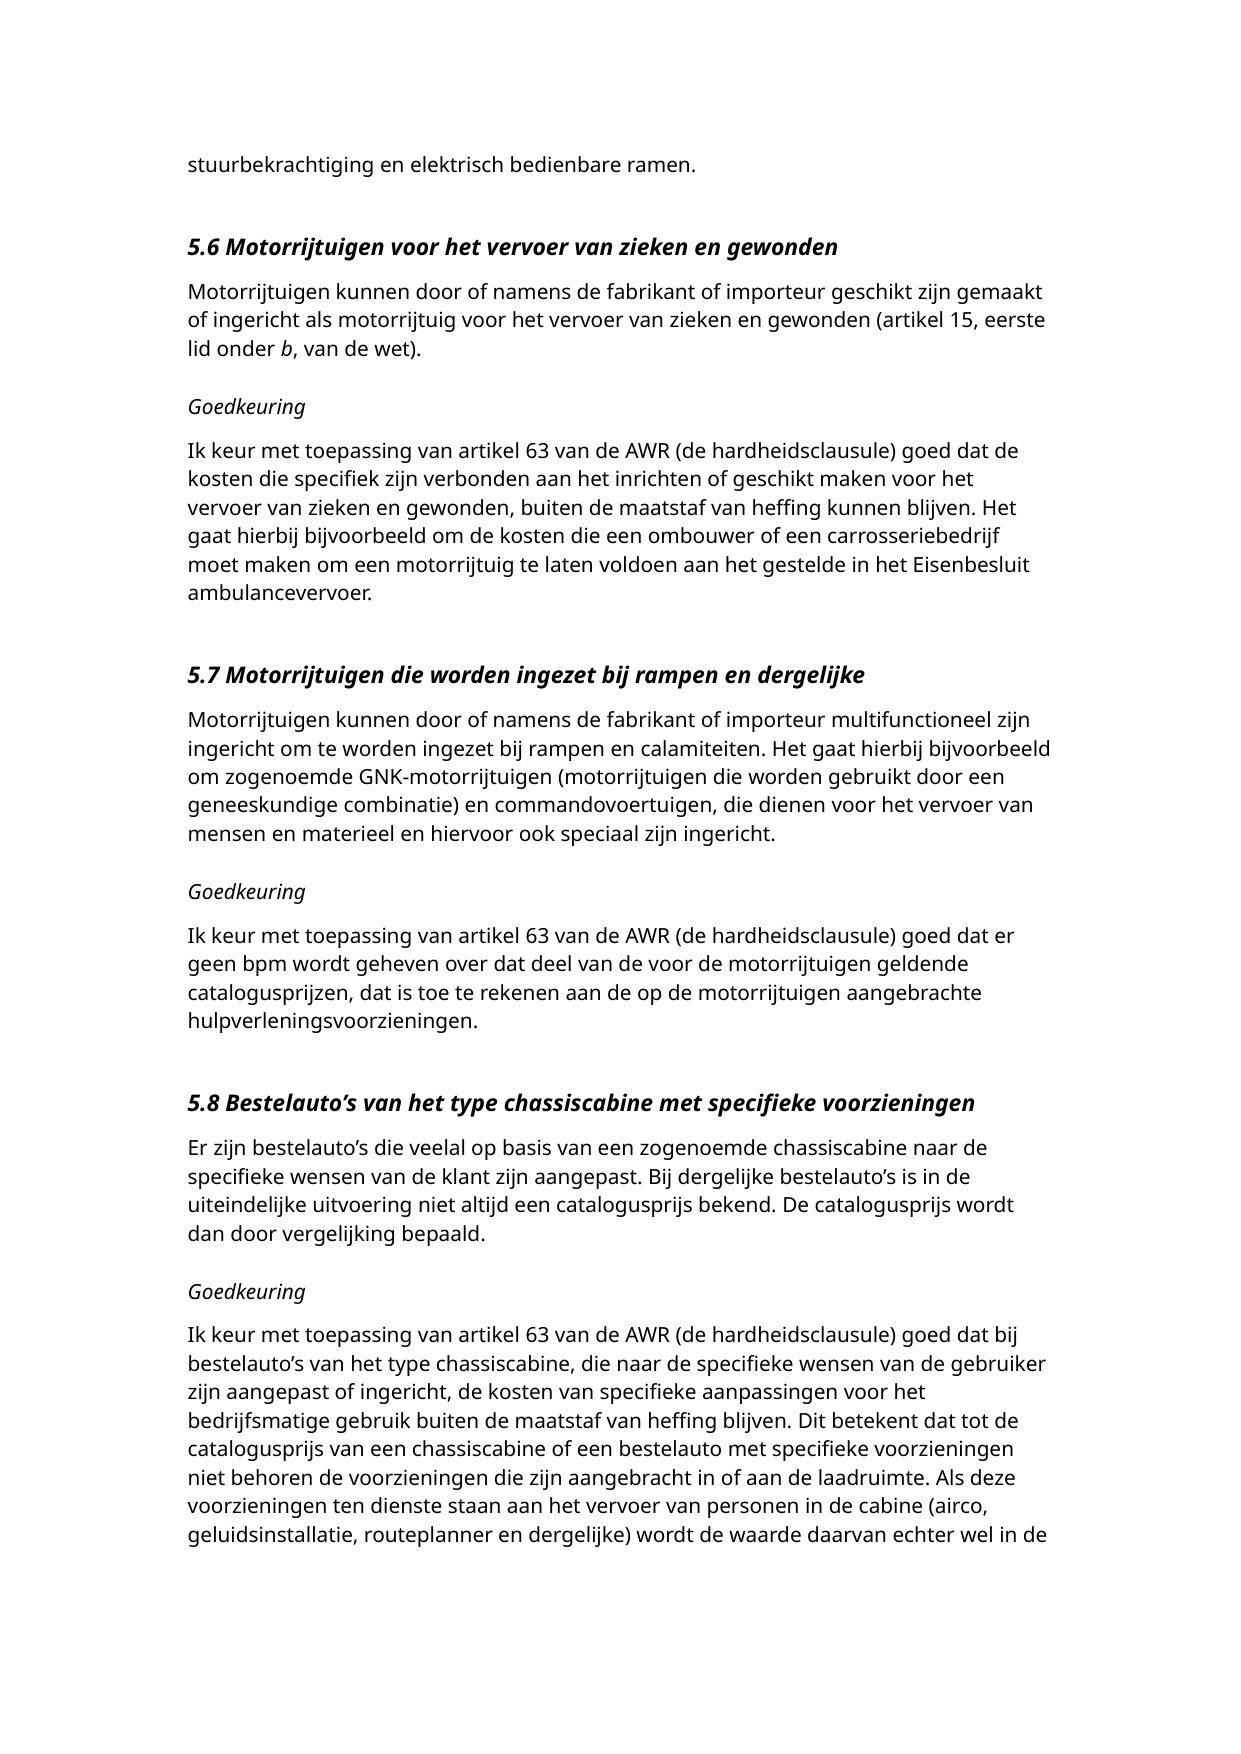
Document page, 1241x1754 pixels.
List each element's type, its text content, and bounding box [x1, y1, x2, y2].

text Goedkeuring [187, 877, 1053, 906]
text Er zijn bestelauto’s die veelal op basis van een zogenoemde chassiscabine naar de specifieke wensen van de klant zijn aangepast. Bij dergelijke bestelauto’s is in de uiteindelijke uitvoering niet altijd een catalogusprijs bekend. De catalogusprijs wordt dan door vergelijking bepaald. [187, 1133, 1053, 1247]
text Ik keur met toepassing van artikel 63 van de AWR (de hardheidsclausule) goed dat er geen bpm wordt geheven over dat deel van de voor de motorrijtuigen geldende catalogusprijzen, dat is toe te rekenen aan de op de motorrijtuigen aangebrachte hulpverleningsvoorzieningen. [187, 921, 1053, 1035]
text Ik keur met toepassing van artikel 63 van de AWR (de hardheidsclausule) goed dat bij bestelauto’s van het type chassiscabine, die naar de specifieke wensen van de gebruiker zijn aangepast of ingericht, de kosten van specifieke aanpassingen voor het bedrijfsmatige gebruik buiten de maatstaf van heffing blijven. Dit betekent dat tot de catalogusprijs van een chassiscabine of een bestelauto met specifieke voorzieningen niet behoren de voorzieningen die zijn aangebracht in of aan de laadruimte. Als deze voorzieningen ten dienste staan aan het vervoer van personen in de cabine (airco, geluidsinstallatie, routeplanner en dergelijke) wordt de waarde daarvan echter wel in de [187, 1321, 1053, 1548]
subtitle 5.7 Motorrijtuigen die worden ingezet bij rampen en dergelijke [187, 659, 1053, 690]
text Ik keur met toepassing van artikel 63 van de AWR (de hardheidsclausule) goed dat de kosten die specifiek zijn verbonden aan het inrichten of geschikt maken voor het vervoer van zieken en gewonden, buiten de maatstaf van heffing kunnen blijven. Het gaat hierbij bijvoorbeeld om de kosten die een ombouwer of een carrosseriebedrijf moet maken om een motorrijtuig te laten voldoen aan het gestelde in het Eisenbesluit ambulancevervoer. [187, 436, 1053, 607]
text Goedkeuring [187, 1277, 1053, 1306]
text stuurbekrachtiging en elektrisch bedienbare ramen. [187, 150, 1053, 178]
text Motorrijtuigen kunnen door of namens de fabrikant of importeur multifunctioneel zijn ingericht om te worden ingezet bij rampen en calamiteiten. Het gaat hierbij bijvoorbeeld om zogenoemde GNK-motorrijtuigen (motorrijtuigen die worden gebruikt door een geneeskundige combinatie) en commandovoertuigen, die dienen voor het vervoer van mensen en materieel en hiervoor ook speciaal zijn ingericht. [187, 705, 1053, 847]
text Goedkeuring [187, 392, 1053, 421]
subtitle 5.8 Bestelauto’s van het type chassiscabine met specifieke voorzieningen [187, 1087, 1053, 1118]
text Motorrijtuigen kunnen door of namens de fabrikant of importeur geschikt zijn gemaakt of ingericht als motorrijtuig voor het vervoer van zieken en gewonden (artikel 15, eerste lid onder b, van de wet). [187, 277, 1053, 362]
subtitle 5.6 Motorrijtuigen voor het vervoer van zieken en gewonden [187, 231, 1053, 262]
